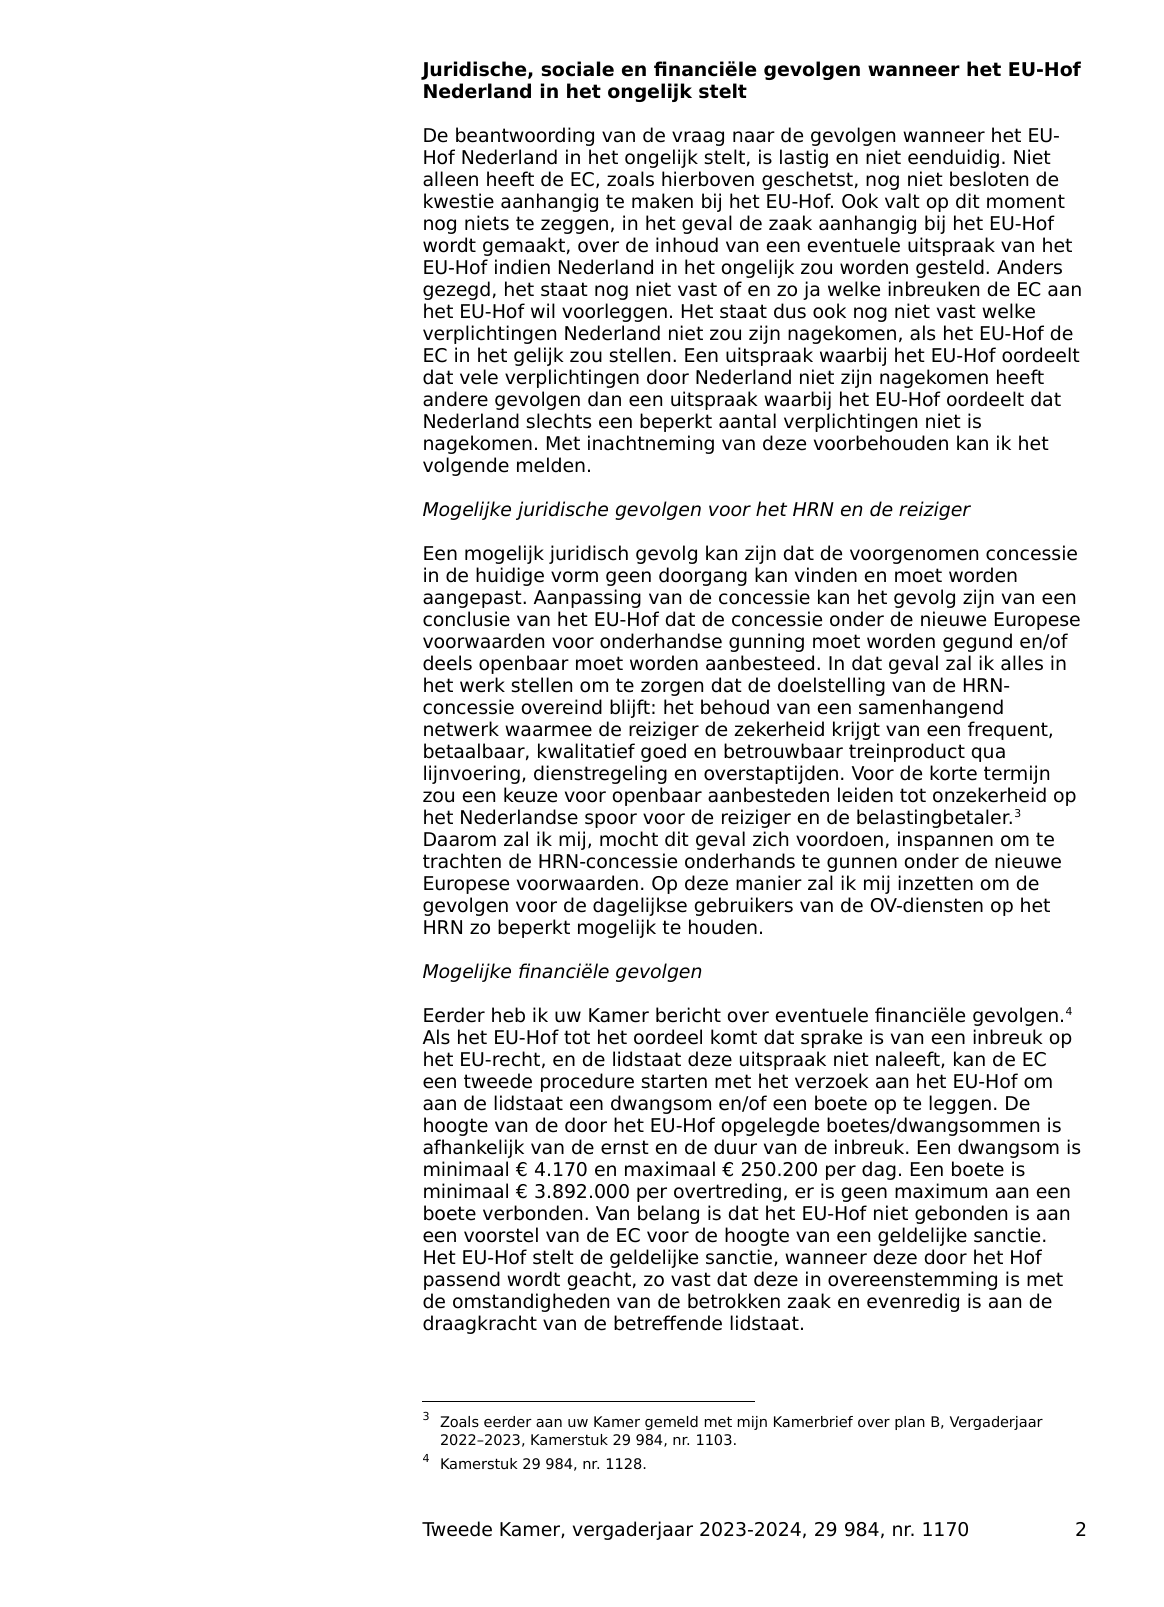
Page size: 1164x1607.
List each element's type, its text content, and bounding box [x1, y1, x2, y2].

text Kamerstuk 29 984, nr. 1128. [422, 1452, 1087, 1474]
subtitle Mogelijke juridische gevolgen voor het HRN en de reiziger [422, 499, 1087, 521]
text Een mogelijk juridisch gevolg kan zijn dat de voorgenomen concessie in de huidige vorm geen doorgang kan vinden en moet worden aangepast. Aanpassing van de concessie kan het gevolg zijn van een conclusie van het EU-Hof dat de concessie onder de nieuwe Europese voorwaarden voor onderhandse gunning moet worden gegund en/of deels openbaar moet worden aanbesteed. In dat geval zal ik alles in het werk stellen om te zorgen dat de doelstelling van de HRN-concessie overeind blijft: het behoud van een samenhangend netwerk waarmee de reiziger de zekerheid krijgt van een frequent, betaalbaar, kwalitatief goed en betrouwbaar treinproduct qua lijnvoering, dienstregeling en overstaptijden. Voor de korte termijn zou een keuze voor openbaar aanbesteden leiden tot onzekerheid op het Nederlandse spoor voor de reiziger en de belastingbetaler. Daarom zal ik mij, mocht dit geval zich voordoen, inspannen om te trachten de HRN-concessie onderhands te gunnen onder de nieuwe Europese voorwaarden. Op deze manier zal ik mij inzetten om de gevolgen voor de dagelijkse gebruikers van de OV-diensten op het HRN zo beperkt mogelijk te houden. [422, 543, 1087, 939]
subtitle Mogelijke financiële gevolgen [422, 961, 1087, 983]
text Zoals eerder aan uw Kamer gemeld met mijn Kamerbrief over plan B, Vergaderjaar 2022–2023, Kamerstuk 29 984, nr. 1103. [422, 1410, 1087, 1449]
text De beantwoording van de vraag naar de gevolgen wanneer het EU-Hof Nederland in het ongelijk stelt, is lastig en niet eenduidig. Niet alleen heeft de EC, zoals hierboven geschetst, nog niet besloten de kwestie aanhangig te maken bij het EU-Hof. Ook valt op dit moment nog niets te zeggen, in het geval de zaak aanhangig bij het EU-Hof wordt gemaakt, over de inhoud van een eventuele uitspraak van het EU-Hof indien Nederland in het ongelijk zou worden gesteld. Anders gezegd, het staat nog niet vast of en zo ja welke inbreuken de EC aan het EU-Hof wil voorleggen. Het staat dus ook nog niet vast welke verplichtingen Nederland niet zou zijn nagekomen, als het EU-Hof de EC in het gelijk zou stellen. Een uitspraak waarbij het EU-Hof oordeelt dat vele verplichtingen door Nederland niet zijn nagekomen heeft andere gevolgen dan een uitspraak waarbij het EU-Hof oordeelt dat Nederland slechts een beperkt aantal verplichtingen niet is nagekomen. Met inachtneming van deze voorbehouden kan ik het volgende melden. [422, 125, 1087, 477]
text Eerder heb ik uw Kamer bericht over eventuele financiële gevolgen. Als het EU-Hof tot het oordeel komt dat sprake is van een inbreuk op het EU-recht, en de lidstaat deze uitspraak niet naleeft, kan de EC een tweede procedure starten met het verzoek aan het EU-Hof om aan de lidstaat een dwangsom en/of een boete op te leggen. De hoogte van de door het EU-Hof opgelegde boetes/dwangsommen is afhankelijk van de ernst en de duur van de inbreuk. Een dwangsom is minimaal € 4.170 en maximaal € 250.200 per dag. Een boete is minimaal € 3.892.000 per overtreding, er is geen maximum aan een boete verbonden. Van belang is dat het EU-Hof niet gebonden is aan een voorstel van de EC voor de hoogte van een geldelijke sanctie. Het EU-Hof stelt de geldelijke sanctie, wanneer deze door het Hof passend wordt geacht, zo vast dat deze in overeenstemming is met de omstandigheden van de betrokken zaak en evenredig is aan de draagkracht van de betreffende lidstaat. [422, 1005, 1087, 1335]
subtitle Juridische, sociale en financiële gevolgen wanneer het EU-Hof Nederland in het ongelijk stelt [422, 59, 1087, 103]
